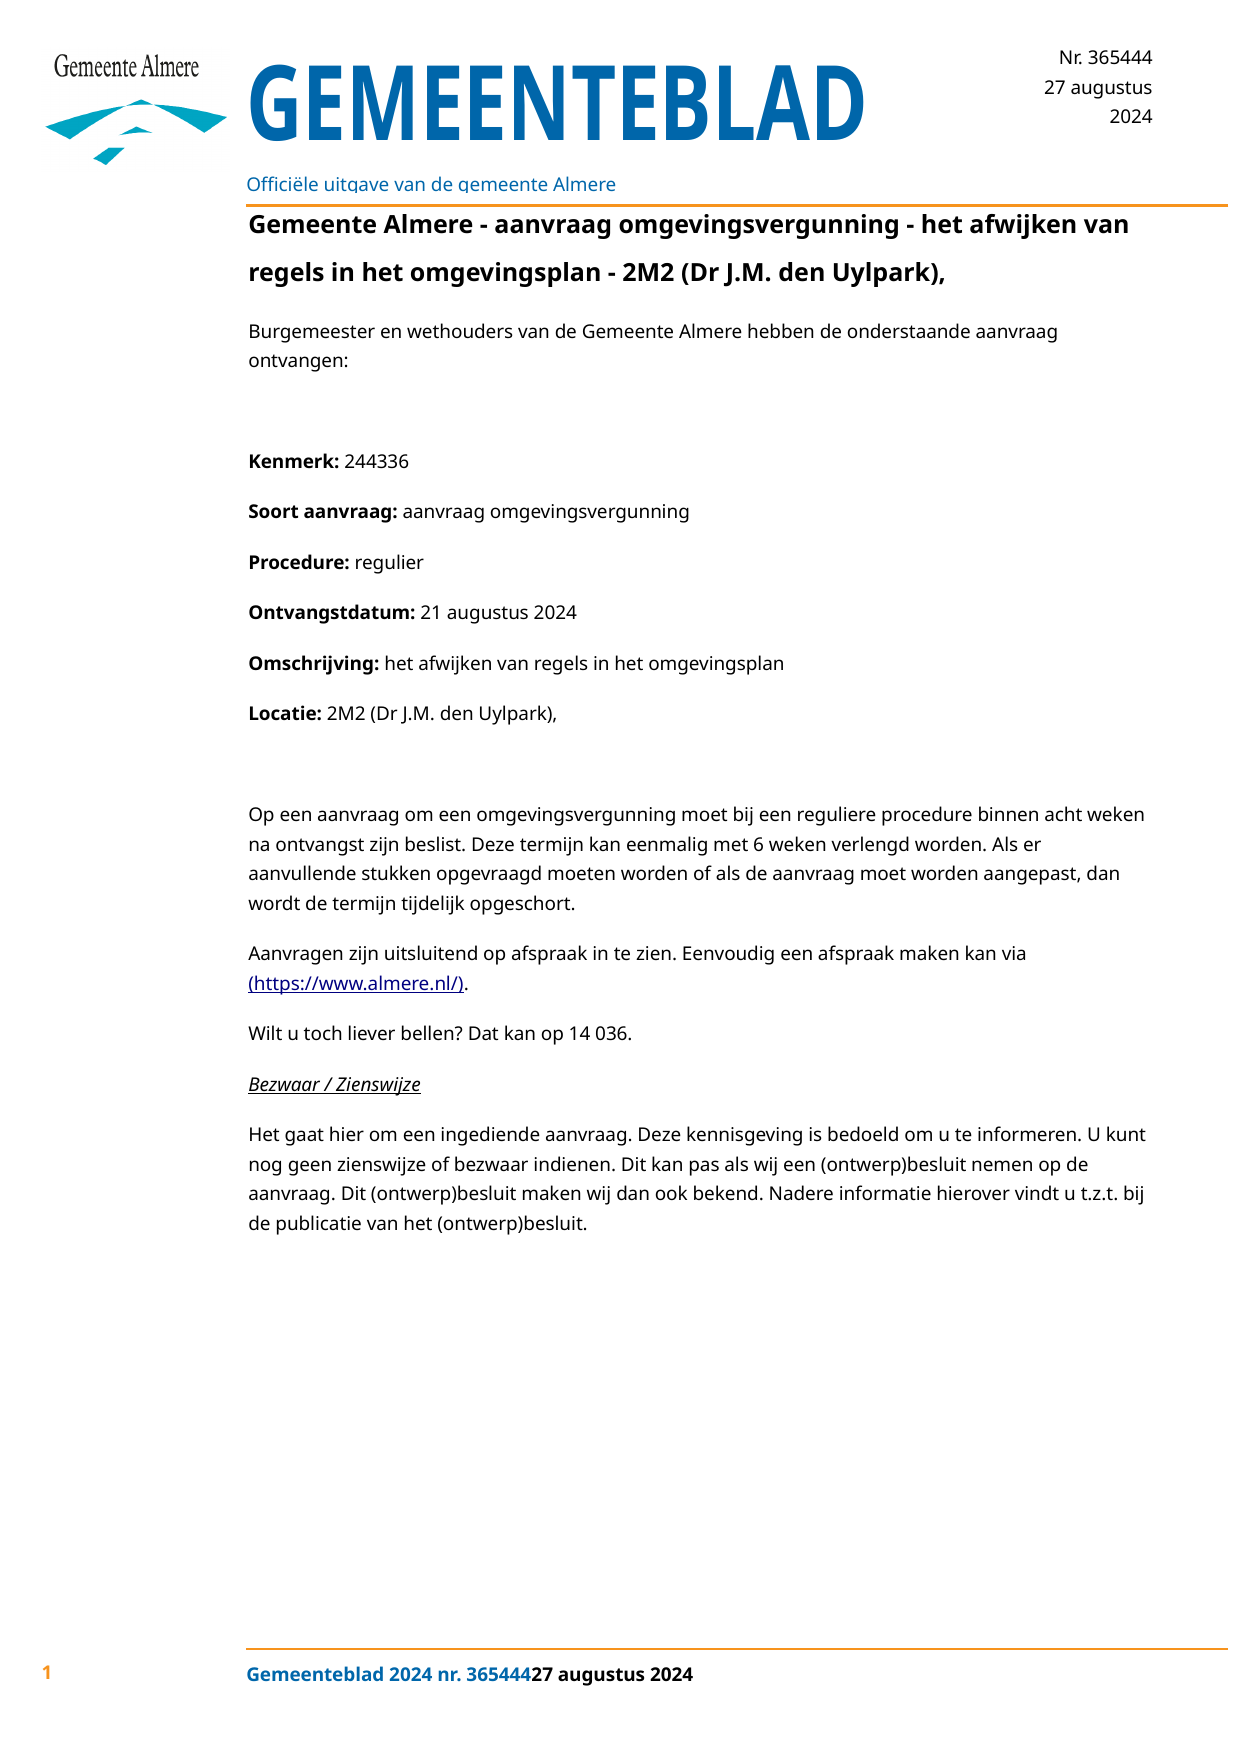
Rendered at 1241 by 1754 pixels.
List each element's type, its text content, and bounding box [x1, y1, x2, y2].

text Op een aanvraag om een omgevingsvergunning moet bij een reguliere procedure binnen acht weken na ontvangst zijn beslist. Deze termijn kan eenmalig met 6 weken verlengd worden. Als er aanvullende stukken opgevraagd moeten worden of als de aanvraag moet worden aangepast, dan wordt de termijn tijdelijk opgeschort. [248, 801, 1152, 916]
text Procedure: regulier [248, 549, 1152, 575]
picture [41, 47, 231, 172]
text Burgemeester en wethouders van de Gemeente Almere hebben de onderstaande aanvraag ontvangen: [248, 318, 1152, 373]
text Kenmerk: 244336 [248, 448, 1152, 474]
text Bezwaar / Zienswijze [248, 1071, 1152, 1097]
text Omschrijving: het afwijken van regels in het omgevingsplan [248, 650, 1152, 676]
text Locatie: 2M2 (Dr J.M. den Uylpark), [248, 700, 1152, 726]
text Wilt u toch liever bellen? Dat kan op 14 036. [248, 1020, 1152, 1046]
text Ontvangstdatum: 21 augustus 2024 [248, 599, 1152, 625]
text Gemeente Almere - aanvraag omgevingsvergunning - het afwijken van regels in het omgevingsplan - 2M2 (Dr J.M. den Uylpark), [248, 207, 1152, 288]
text Het gaat hier om een ingediende aanvraag. Deze kennisgeving is bedoeld om u te informeren. U kunt nog geen zienswijze of bezwaar indienen. Dit kan pas als wij een (ontwerp)besluit nemen op de aanvraag. Dit (ontwerp)besluit maken wij dan ook bekend. Nadere informatie hierover vindt u t.z.t. bij de publicatie van het (ontwerp)besluit. [248, 1121, 1152, 1236]
text Soort aanvraag: aanvraag omgevingsvergunning [248, 499, 1152, 524]
text Aanvragen zijn uitsluitend op afspraak in te zien. Eenvoudig een afspraak maken kan via (https://www.almere.nl/). [248, 940, 1152, 996]
